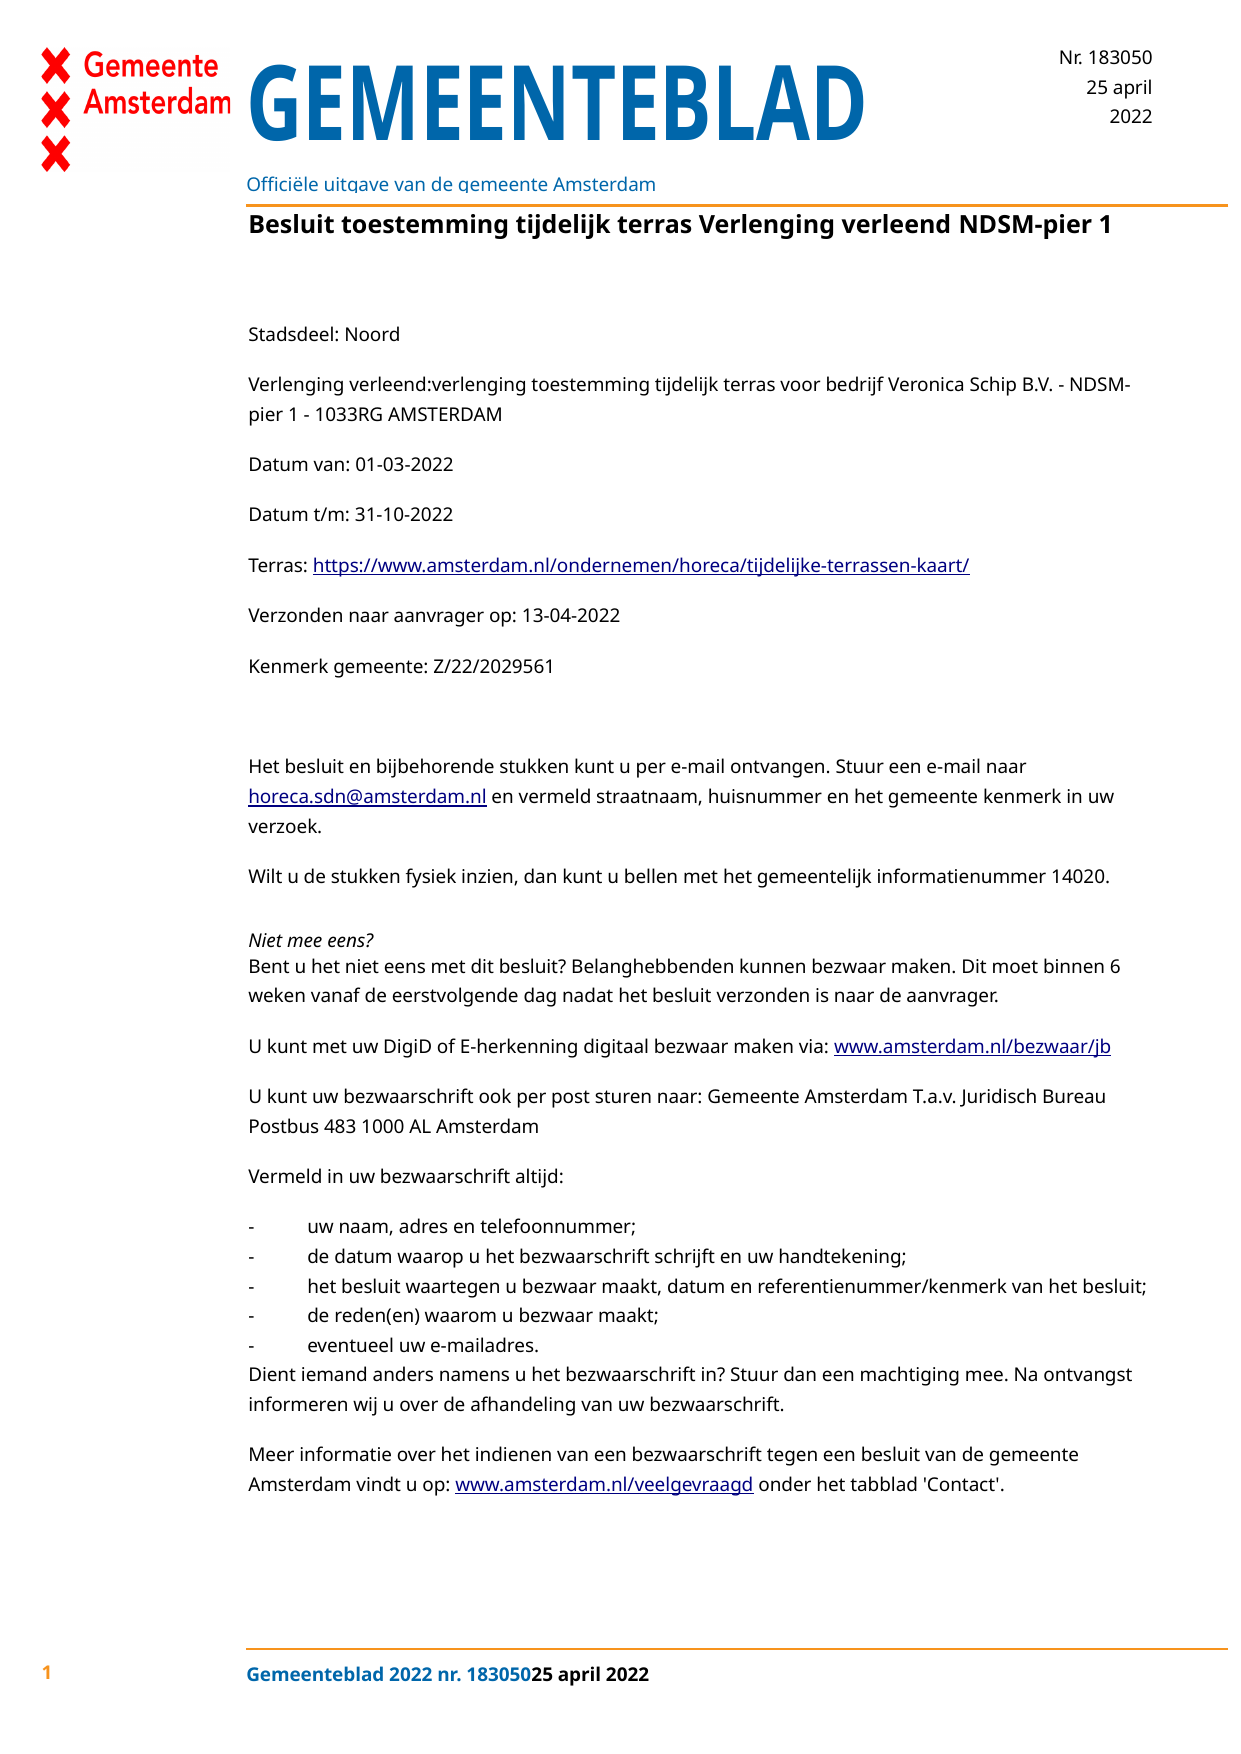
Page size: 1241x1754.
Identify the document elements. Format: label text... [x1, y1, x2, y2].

text Niet mee eens? [248, 927, 1152, 953]
text Het besluit en bijbehorende stukken kunt u per e-mail ontvangen. Stuur een e-mail naar horeca.sdn@amsterdam.nl en vermeld straatnaam, huisnummer en het gemeente kenmerk in uw verzoek. [248, 754, 1152, 838]
list de reden(en) waarom u bezwaar maakt; [248, 1302, 1152, 1328]
text Meer informatie over het indienen van een bezwaarschrift tegen een besluit van de gemeente Amsterdam vindt u op: www.amsterdam.nl/veelgevraagd onder het tabblad 'Contact'. [248, 1442, 1152, 1497]
text U kunt uw bezwaarschrift ook per post sturen naar: Gemeente Amsterdam T.a.v. Juridisch Bureau Postbus 483 1000 AL Amsterdam [248, 1083, 1152, 1139]
text Datum t/m: 31-10-2022 [248, 502, 1152, 527]
text Stadsdeel: Noord [248, 321, 1152, 346]
list het besluit waartegen u bezwaar maakt, datum en referentienummer/kenmerk van het besluit; [248, 1273, 1152, 1299]
text Dient iemand anders namens u het bezwaarschrift in? Stuur dan een machtiging mee. Na ontvangst informeren wij u over de afhandeling van uw bezwaarschrift. [248, 1362, 1152, 1417]
text Kenmerk gemeente: Z/22/2029561 [248, 653, 1152, 678]
text U kunt met uw DigiD of E-herkenning digitaal bezwaar maken via: www.amsterdam.nl/bezwaar/jb [248, 1033, 1152, 1059]
text Verzonden naar aanvrager op: 13-04-2022 [248, 602, 1152, 628]
text Verlenging verleend:verlenging toestemming tijdelijk terras voor bedrijf Veronica Schip B.V. - NDSM-pier 1 - 1033RG AMSTERDAM [248, 371, 1152, 426]
text Wilt u de stukken fysiek inzien, dan kunt u bellen met het gemeentelijk informatienummer 14020. [248, 863, 1152, 889]
list uw naam, adres en telefoonnummer; [248, 1214, 1152, 1239]
list eventueel uw e-mailadres. [248, 1332, 1152, 1358]
text Terras: https://www.amsterdam.nl/ondernemen/horeca/tijdelijke-terrassen-kaart/ [248, 552, 1152, 578]
list de datum waarop u het bezwaarschrift schrijft en uw handtekening; [248, 1243, 1152, 1269]
text Datum van: 01-03-2022 [248, 451, 1152, 477]
text Vermeld in uw bezwaarschrift altijd: [248, 1163, 1152, 1189]
text Bent u het niet eens met dit besluit? Belanghebbenden kunnen bezwaar maken. Dit moet binnen 6 weken vanaf de eerstvolgende dag nadat het besluit verzonden is naar de aanvrager. [248, 953, 1152, 1008]
picture [41, 47, 231, 172]
text Besluit toestemming tijdelijk terras Verlenging verleend NDSM-pier 1 [248, 207, 1152, 241]
